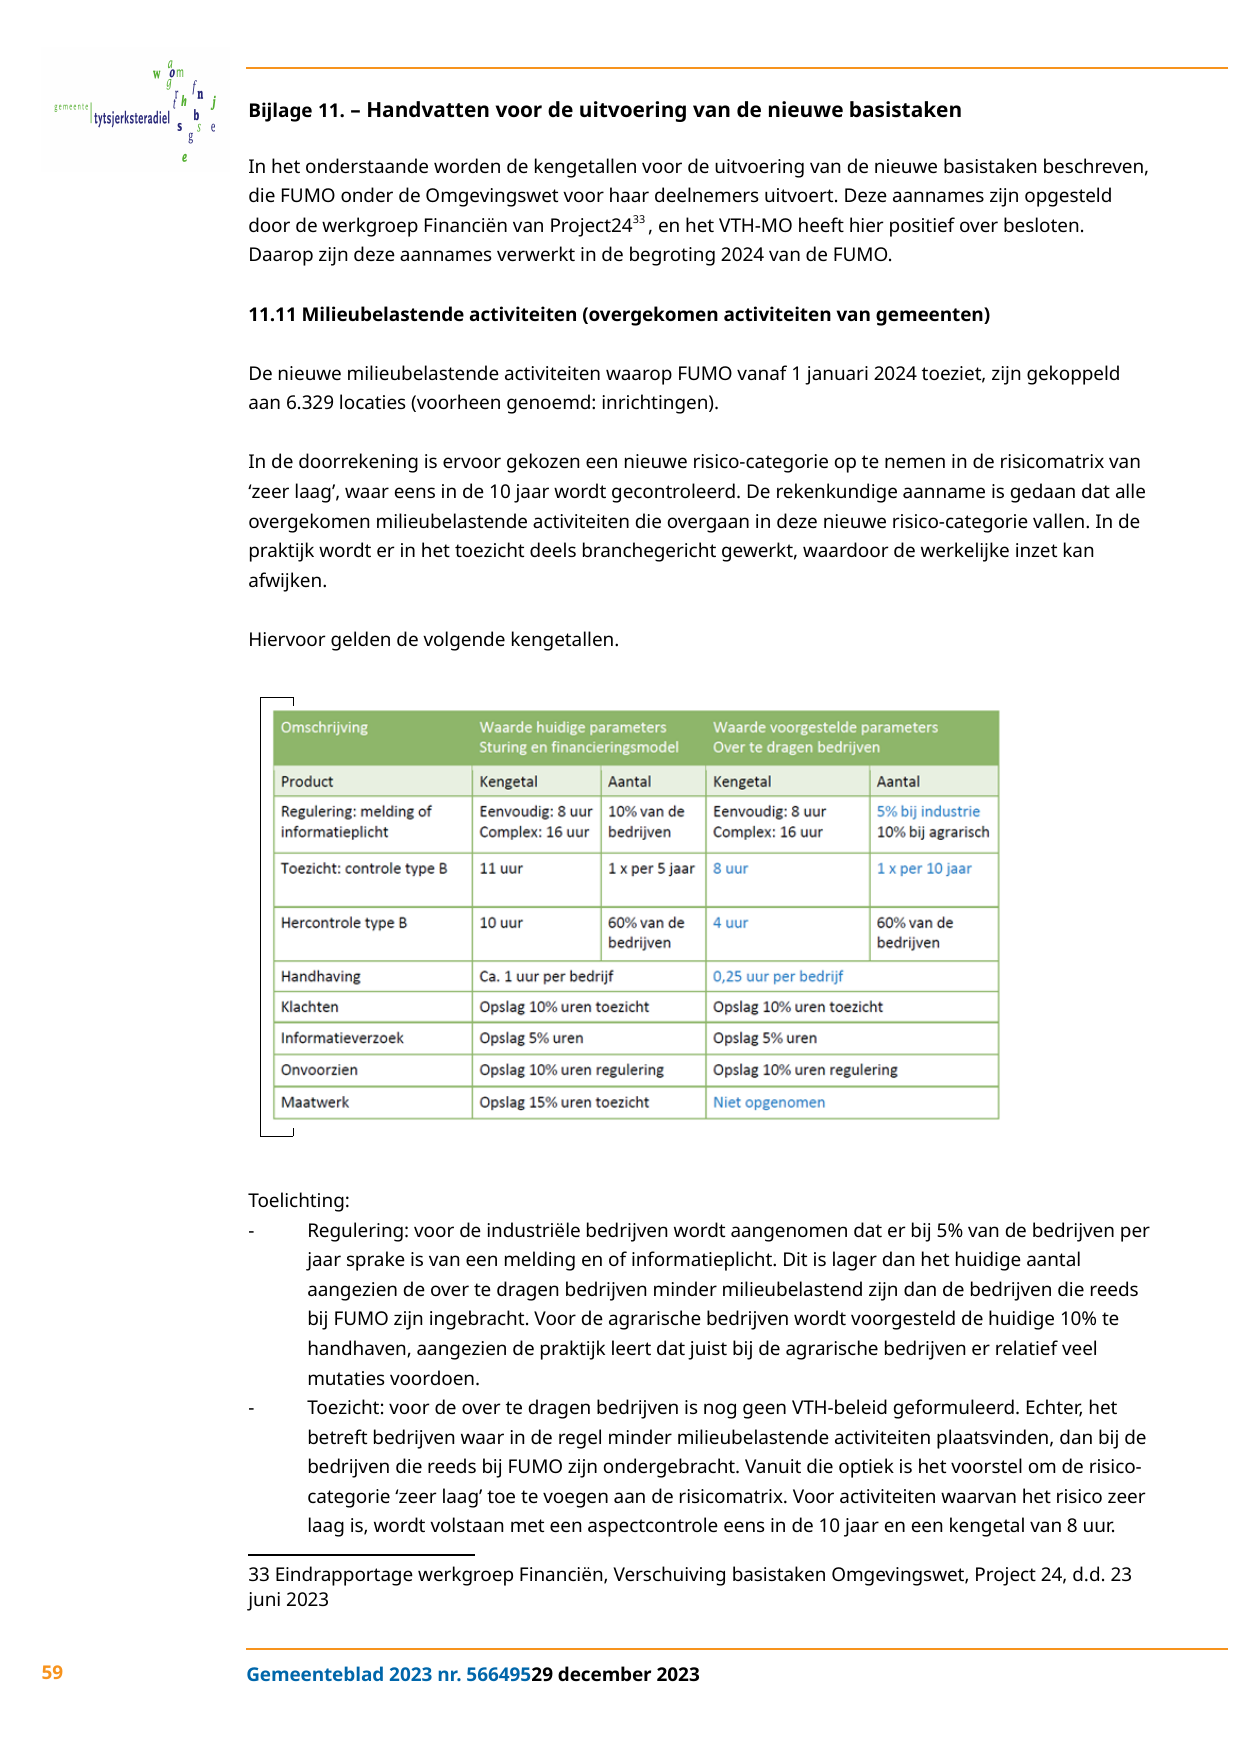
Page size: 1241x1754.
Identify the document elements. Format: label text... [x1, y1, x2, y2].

text 11.11 Milieubelastende activiteiten (overgekomen activiteiten van gemeenten) [248, 301, 1152, 327]
text Toelichting: [248, 1187, 1152, 1213]
text Eindrapportage werkgroep Financiën, Verschuiving basistaken Omgevingswet, Project 24, d.d. 23 juni 2023 [248, 1561, 1152, 1612]
text In het onderstaande worden de kengetallen voor de uitvoering van de nieuwe basistaken beschreven, die FUMO onder de Omgevingswet voor haar deelnemers uitvoert. Deze aannames zijn opgesteld door de werkgroep Financiën van Project24, en het VTH-MO heeft hier positief over besloten. Daarop zijn deze aannames verwerkt in de begroting 2024 van de FUMO. [248, 153, 1152, 267]
text De nieuwe milieubelastende activiteiten waarop FUMO vanaf 1 januari 2024 toeziet, zijn gekoppeld aan 6.329 locaties (voorheen genoemd: inrichtingen). [248, 360, 1152, 415]
list Toezicht: voor de over te dragen bedrijven is nog geen VTH-beleid geformuleerd. Echter, het betreft bedrijven waar in de regel minder milieubelastende activiteiten plaatsvinden, dan bij de bedrijven die reeds bij FUMO zijn ondergebracht. Vanuit die optiek is het voorstel om de risico-categorie ‘zeer laag’ toe te voegen aan de risicomatrix. Voor activiteiten waarvan het risico zeer laag is, wordt volstaan met een aspectcontrole eens in de 10 jaar en een kengetal van 8 uur. [248, 1394, 1152, 1538]
picture [41, 47, 231, 172]
picture [268, 706, 1008, 1128]
text In de doorrekening is ervoor gekozen een nieuwe risico-categorie op te nemen in de risicomatrix van ‘zeer laag’, waar eens in de 10 jaar wordt gecontroleerd. De rekenkundige aanname is gedaan dat alle overgekomen milieubelastende activiteiten die overgaan in deze nieuwe risico-categorie vallen. In de praktijk wordt er in het toezicht deels branchegericht gewerkt, waardoor de werkelijke inzet kan afwijken. [248, 449, 1152, 593]
text Hiervoor gelden de volgende kengetallen. [248, 626, 1152, 652]
text Bijlage 11. – Handvatten voor de uitvoering van de nieuwe basistaken [248, 95, 1152, 123]
list Regulering: voor de industriële bedrijven wordt aangenomen dat er bij 5% van de bedrijven per jaar sprake is van een melding en of informatieplicht. Dit is lager dan het huidige aantal aangezien de over te dragen bedrijven minder milieubelastend zijn dan de bedrijven die reeds bij FUMO zijn ingebracht. Voor de agrarische bedrijven wordt voorgesteld de huidige 10% te handhaven, aangezien de praktijk leert dat juist bij de agrarische bedrijven er relatief veel mutaties voordoen. [248, 1217, 1152, 1390]
